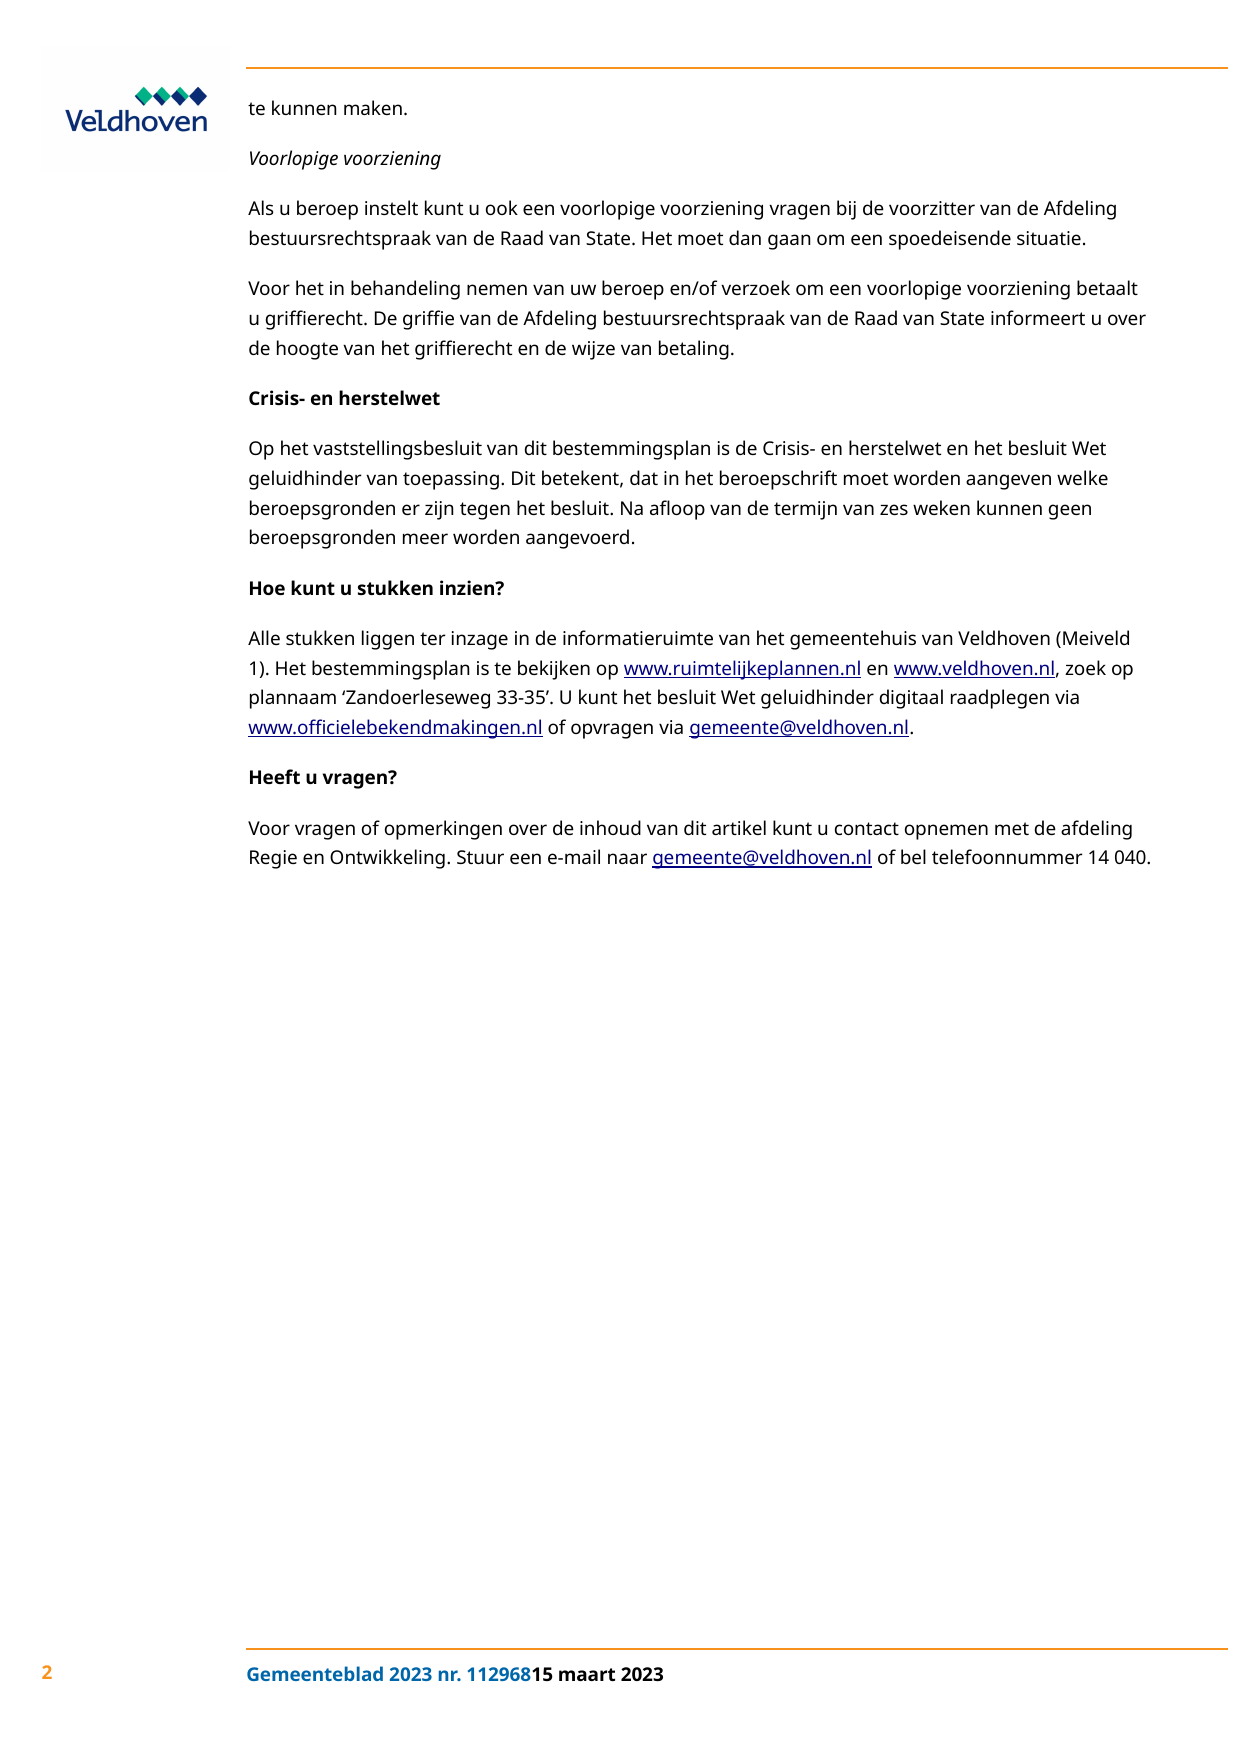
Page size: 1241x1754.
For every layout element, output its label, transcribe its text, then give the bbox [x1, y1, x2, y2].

text Alle stukken liggen ter inzage in de informatieruimte van het gemeentehuis van Veldhoven (Meiveld 1). Het bestemmingsplan is te bekijken op www.ruimtelijkeplannen.nl en www.veldhoven.nl, zoek op plannaam ‘Zandoerleseweg 33-35’. U kunt het besluit Wet geluidhinder digitaal raadplegen via www.officielebekendmakingen.nl of opvragen via gemeente@veldhoven.nl. [248, 625, 1152, 740]
text Hoe kunt u stukken inzien? [248, 575, 1152, 601]
text Als u beroep instelt kunt u ook een voorlopige voorziening vragen bij de voorzitter van de Afdeling bestuursrechtspraak van de Raad van State. Het moet dan gaan om een spoedeisende situatie. [248, 196, 1152, 251]
text Op het vaststellingsbesluit van dit bestemmingsplan is de Crisis- en herstelwet en het besluit Wet geluidhinder van toepassing. Dit betekent, dat in het beroepschrift moet worden aangeven welke beroepsgronden er zijn tegen het besluit. Na afloop van de termijn van zes weken kunnen geen beroepsgronden meer worden aangevoerd. [248, 436, 1152, 550]
text Voor het in behandeling nemen van uw beroep en/of verzoek om een voorlopige voorziening betaalt u griffierecht. De griffie van de Afdeling bestuursrechtspraak van de Raad van State informeert u over de hoogte van het griffierecht en de wijze van betaling. [248, 276, 1152, 361]
text te kunnen maken. [248, 95, 1152, 121]
text Voorlopige voorziening [248, 145, 1152, 171]
picture [41, 47, 231, 172]
text Crisis- en herstelwet [248, 385, 1152, 411]
text Heeft u vragen? [248, 764, 1152, 790]
text Voor vragen of opmerkingen over de inhoud van dit artikel kunt u contact opnemen met de afdeling Regie en Ontwikkeling. Stuur een e-mail naar gemeente@veldhoven.nl of bel telefoonnummer 14 040. [248, 815, 1152, 870]
